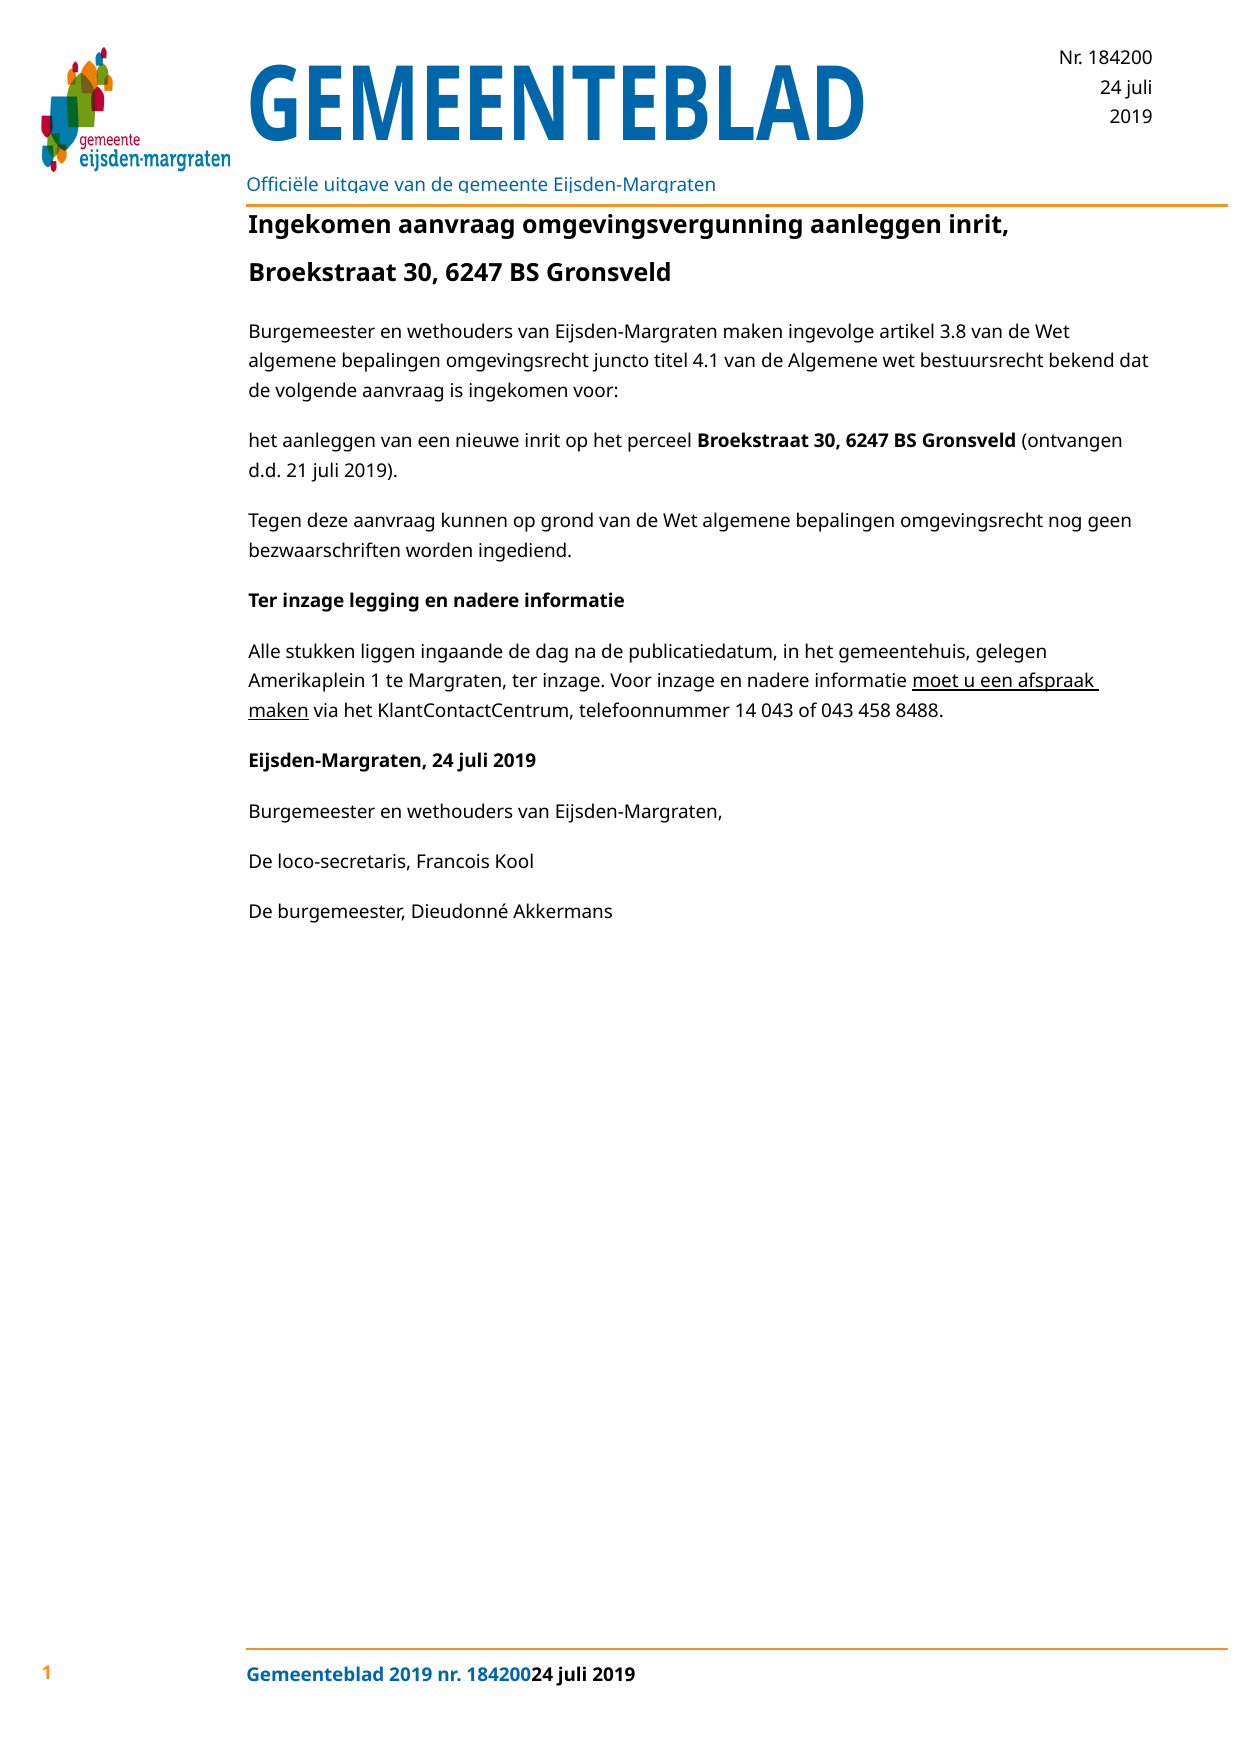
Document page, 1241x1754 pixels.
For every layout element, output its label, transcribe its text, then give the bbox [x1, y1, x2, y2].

text Burgemeester en wethouders van Eijsden-Margraten maken ingevolge artikel 3.8 van de Wet algemene bepalingen omgevingsrecht juncto titel 4.1 van de Algemene wet bestuursrecht bekend dat de volgende aanvraag is ingekomen voor: [248, 318, 1152, 403]
text De loco-secretaris, Francois Kool [248, 848, 1152, 874]
text Tegen deze aanvraag kunnen op grond van de Wet algemene bepalingen omgevingsrecht nog geen bezwaarschriften worden ingediend. [248, 507, 1152, 563]
text het aanleggen van een nieuwe inrit op het perceel Broekstraat 30, 6247 BS Gronsveld (ontvangen d.d. 21 juli 2019). [248, 427, 1152, 483]
text Eijsden-Margraten, 24 juli 2019 [248, 747, 1152, 773]
picture [41, 47, 231, 172]
text De burgemeester, Dieudonné Akkermans [248, 899, 1152, 924]
text Ingekomen aanvraag omgevingsvergunning aanleggen inrit, Broekstraat 30, 6247 BS Gronsveld [248, 207, 1152, 288]
text Ter inzage legging en nadere informatie [248, 587, 1152, 613]
text Burgemeester en wethouders van Eijsden-Margraten, [248, 798, 1152, 824]
text Alle stukken liggen ingaande de dag na de publicatiedatum, in het gemeentehuis, gelegen Amerikaplein 1 te Margraten, ter inzage. Voor inzage en nadere informatie moet u een afspraak maken via het KlantContactCentrum, telefoonnummer 14 043 of 043 458 8488. [248, 638, 1152, 723]
